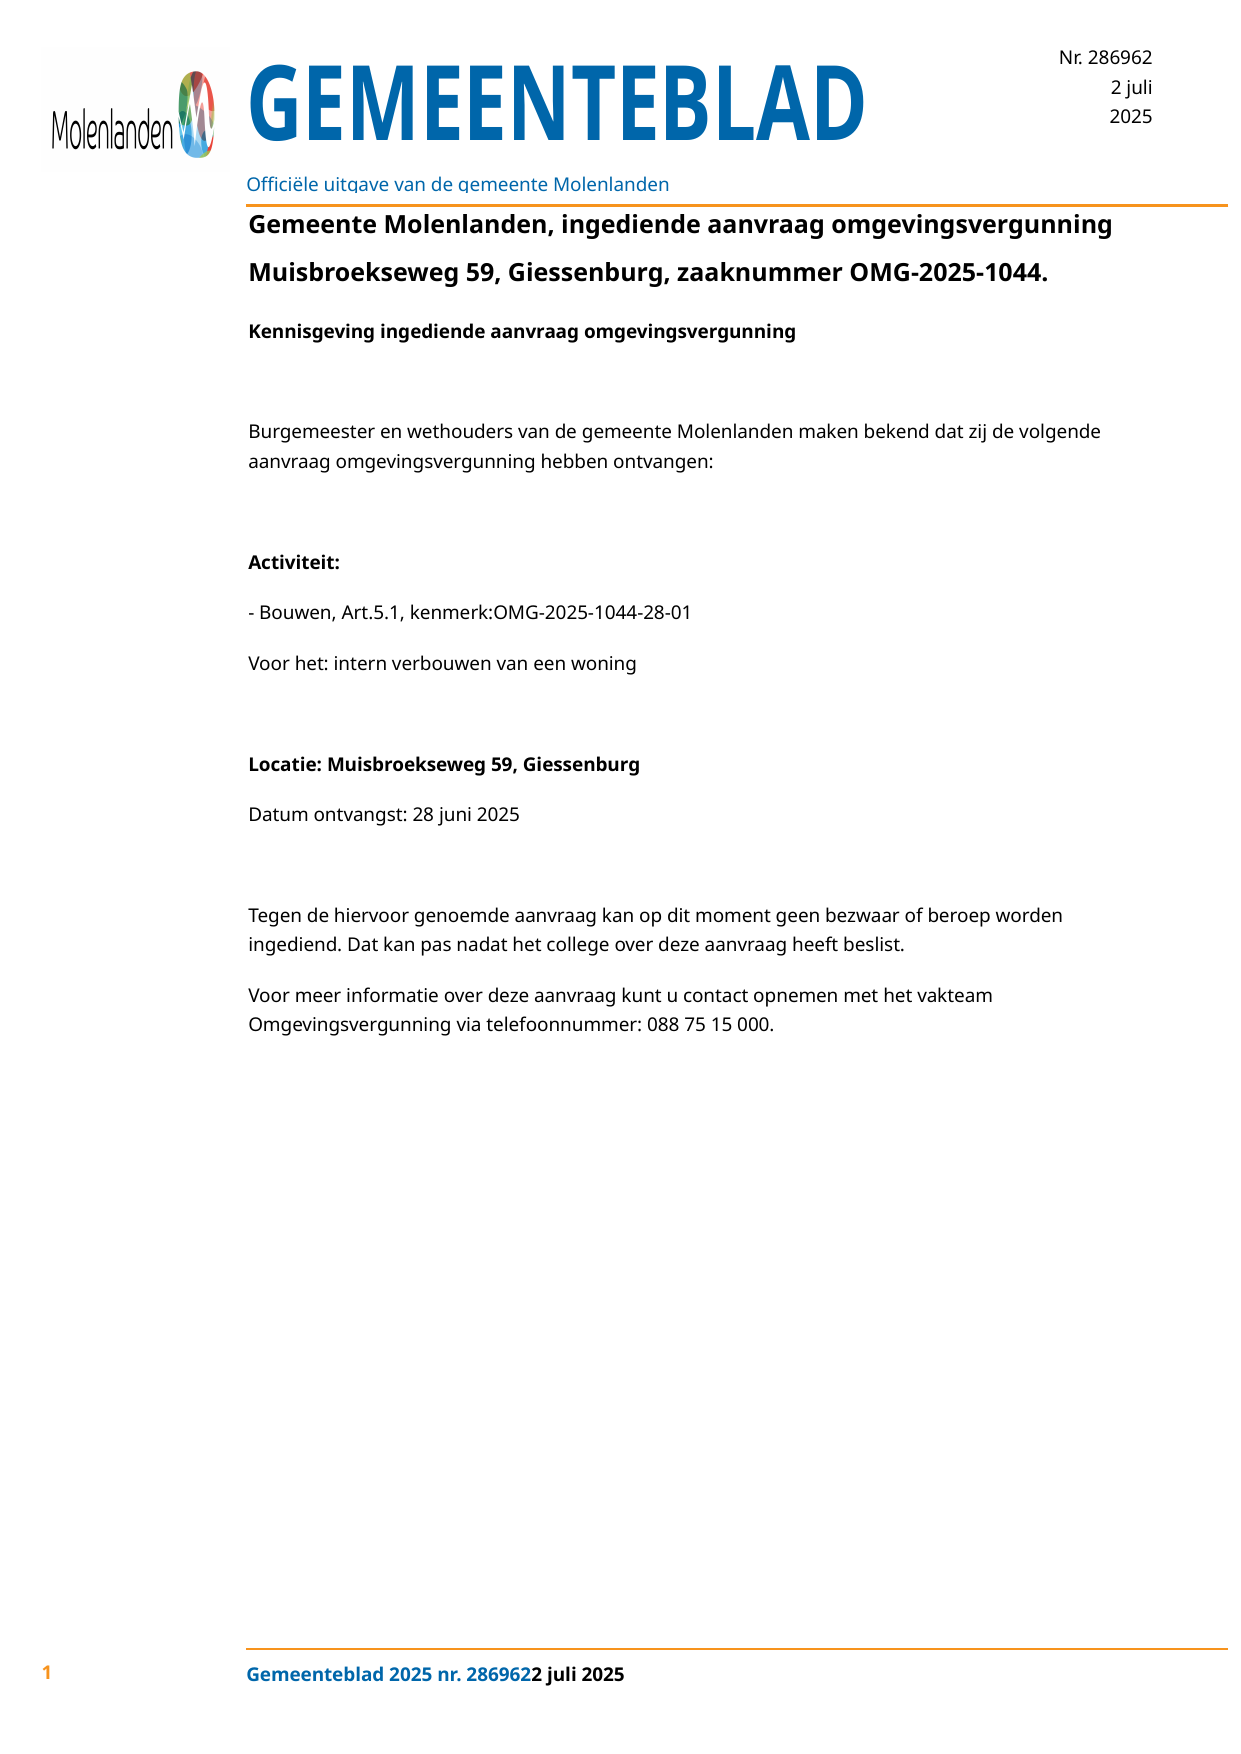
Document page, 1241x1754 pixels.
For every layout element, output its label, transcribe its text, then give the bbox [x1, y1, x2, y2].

text Voor meer informatie over deze aanvraag kunt u contact opnemen met het vakteam Omgevingsvergunning via telefoonnummer: 088 75 15 000. [248, 982, 1152, 1037]
text Gemeente Molenlanden, ingediende aanvraag omgevingsvergunning Muisbroekseweg 59, Giessenburg, zaaknummer OMG-2025-1044. [248, 207, 1152, 288]
text Locatie: Muisbroekseweg 59, Giessenburg [248, 751, 1152, 777]
text Datum ontvangst: 28 juni 2025 [248, 801, 1152, 827]
text - Bouwen, Art.5.1, kenmerk:OMG-2025-1044-28-01 [248, 599, 1152, 625]
text Tegen de hiervoor genoemde aanvraag kan op dit moment geen bezwaar of beroep worden ingediend. Dat kan pas nadat het college over deze aanvraag heeft beslist. [248, 902, 1152, 957]
text Activiteit: [248, 549, 1152, 575]
text Burgemeester en wethouders van de gemeente Molenlanden maken bekend dat zij de volgende aanvraag omgevingsvergunning hebben ontvangen: [248, 419, 1152, 474]
picture [41, 47, 231, 172]
text Voor het: intern verbouwen van een woning [248, 650, 1152, 676]
text Kennisgeving ingediende aanvraag omgevingsvergunning [248, 318, 1152, 344]
